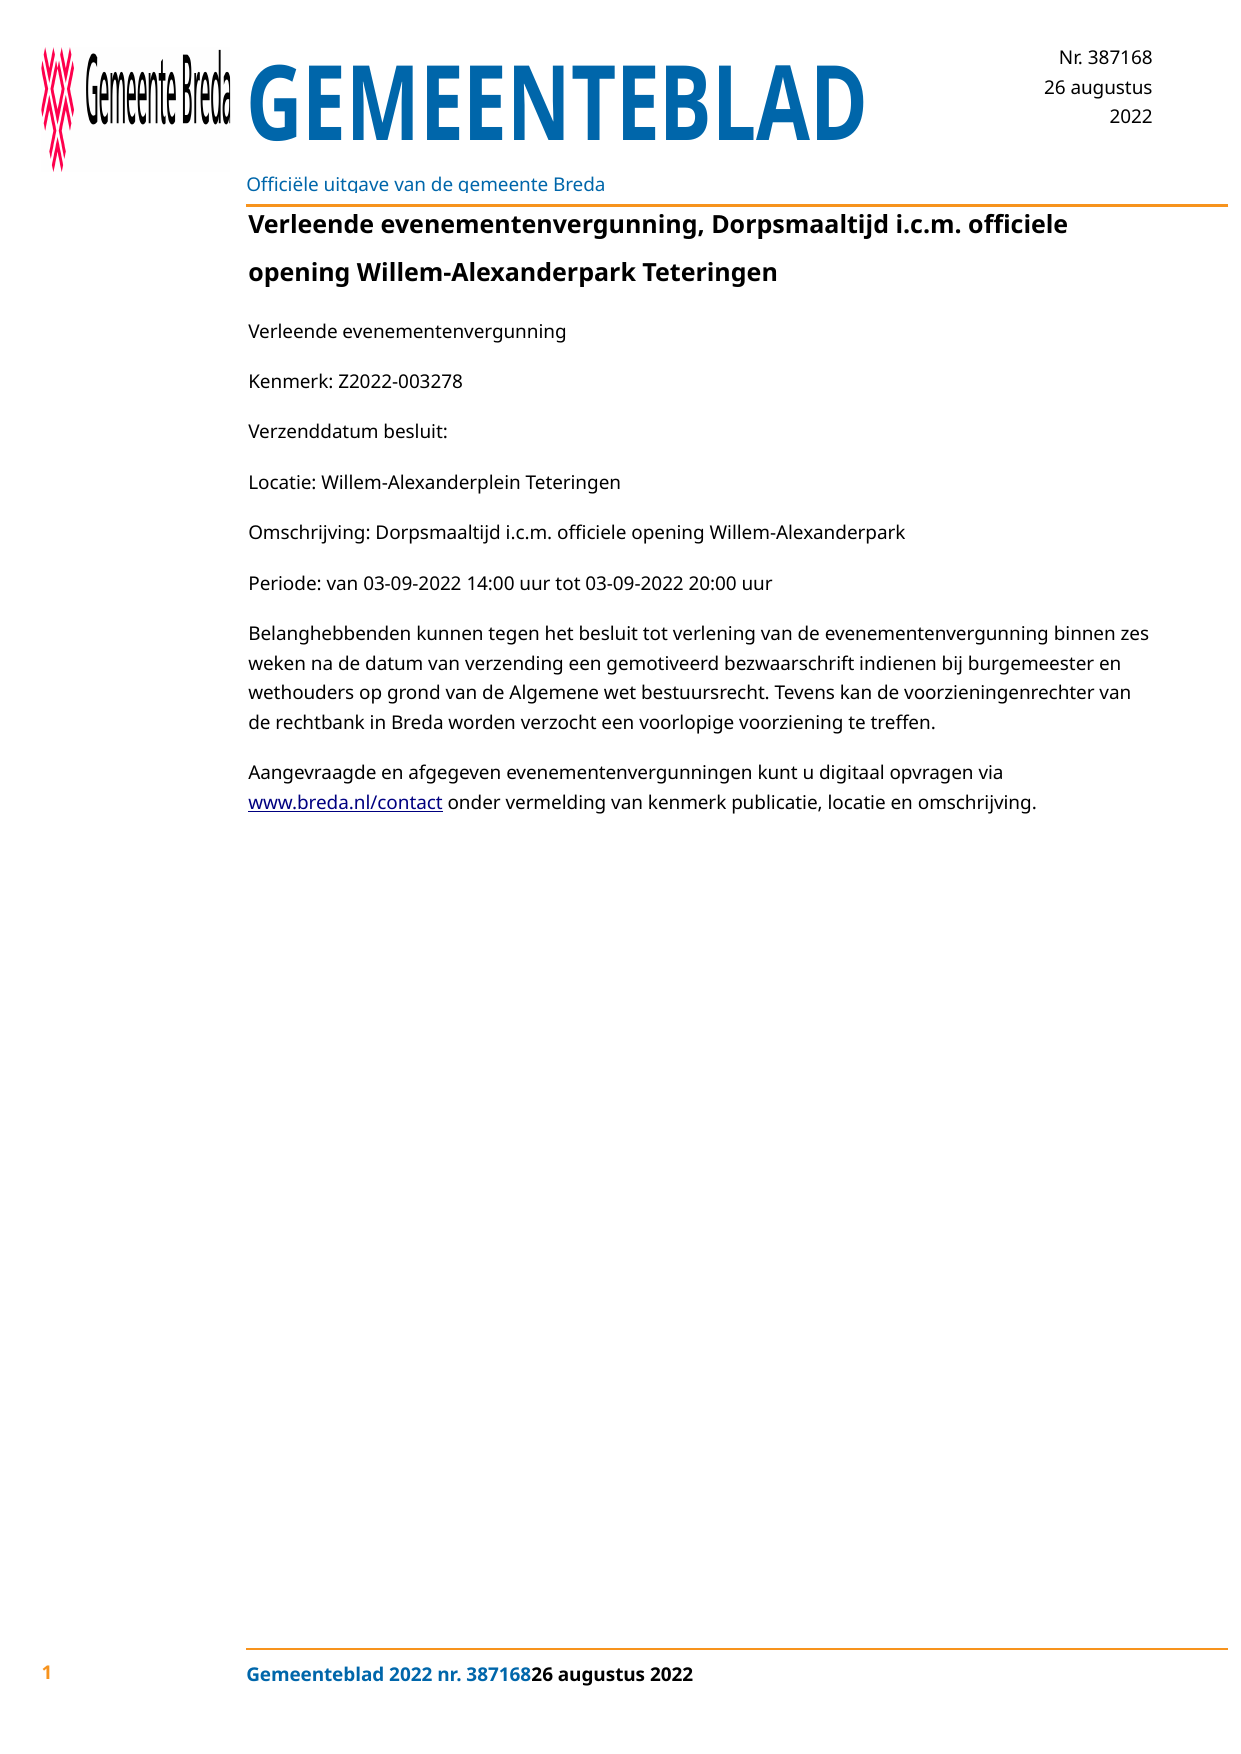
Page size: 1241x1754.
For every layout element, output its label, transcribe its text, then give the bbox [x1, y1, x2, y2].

text Verzenddatum besluit: [248, 419, 1152, 444]
text Belanghebbenden kunnen tegen het besluit tot verlening van de evenementenvergunning binnen zes weken na de datum van verzending een gemotiveerd bezwaarschrift indienen bij burgemeester en wethouders op grond van de Algemene wet bestuursrecht. Tevens kan de voorzieningenrechter van de rechtbank in Breda worden verzocht een voorlopige voorziening te treffen. [248, 620, 1152, 735]
text Verleende evenementenvergunning, Dorpsmaaltijd i.c.m. officiele opening Willem-Alexanderpark Teteringen [248, 207, 1152, 288]
text Periode: van 03-09-2022 14:00 uur tot 03-09-2022 20:00 uur [248, 570, 1152, 596]
text Locatie: Willem-Alexanderplein Teteringen [248, 469, 1152, 495]
text Aangevraagde en afgegeven evenementenvergunningen kunt u digitaal opvragen via www.breda.nl/contact onder vermelding van kenmerk publicatie, locatie en omschrijving. [248, 759, 1152, 815]
picture [41, 47, 231, 172]
text Omschrijving: Dorpsmaaltijd i.c.m. officiele opening Willem-Alexanderpark [248, 519, 1152, 545]
text Kenmerk: Z2022-003278 [248, 368, 1152, 394]
text Verleende evenementenvergunning [248, 318, 1152, 344]
